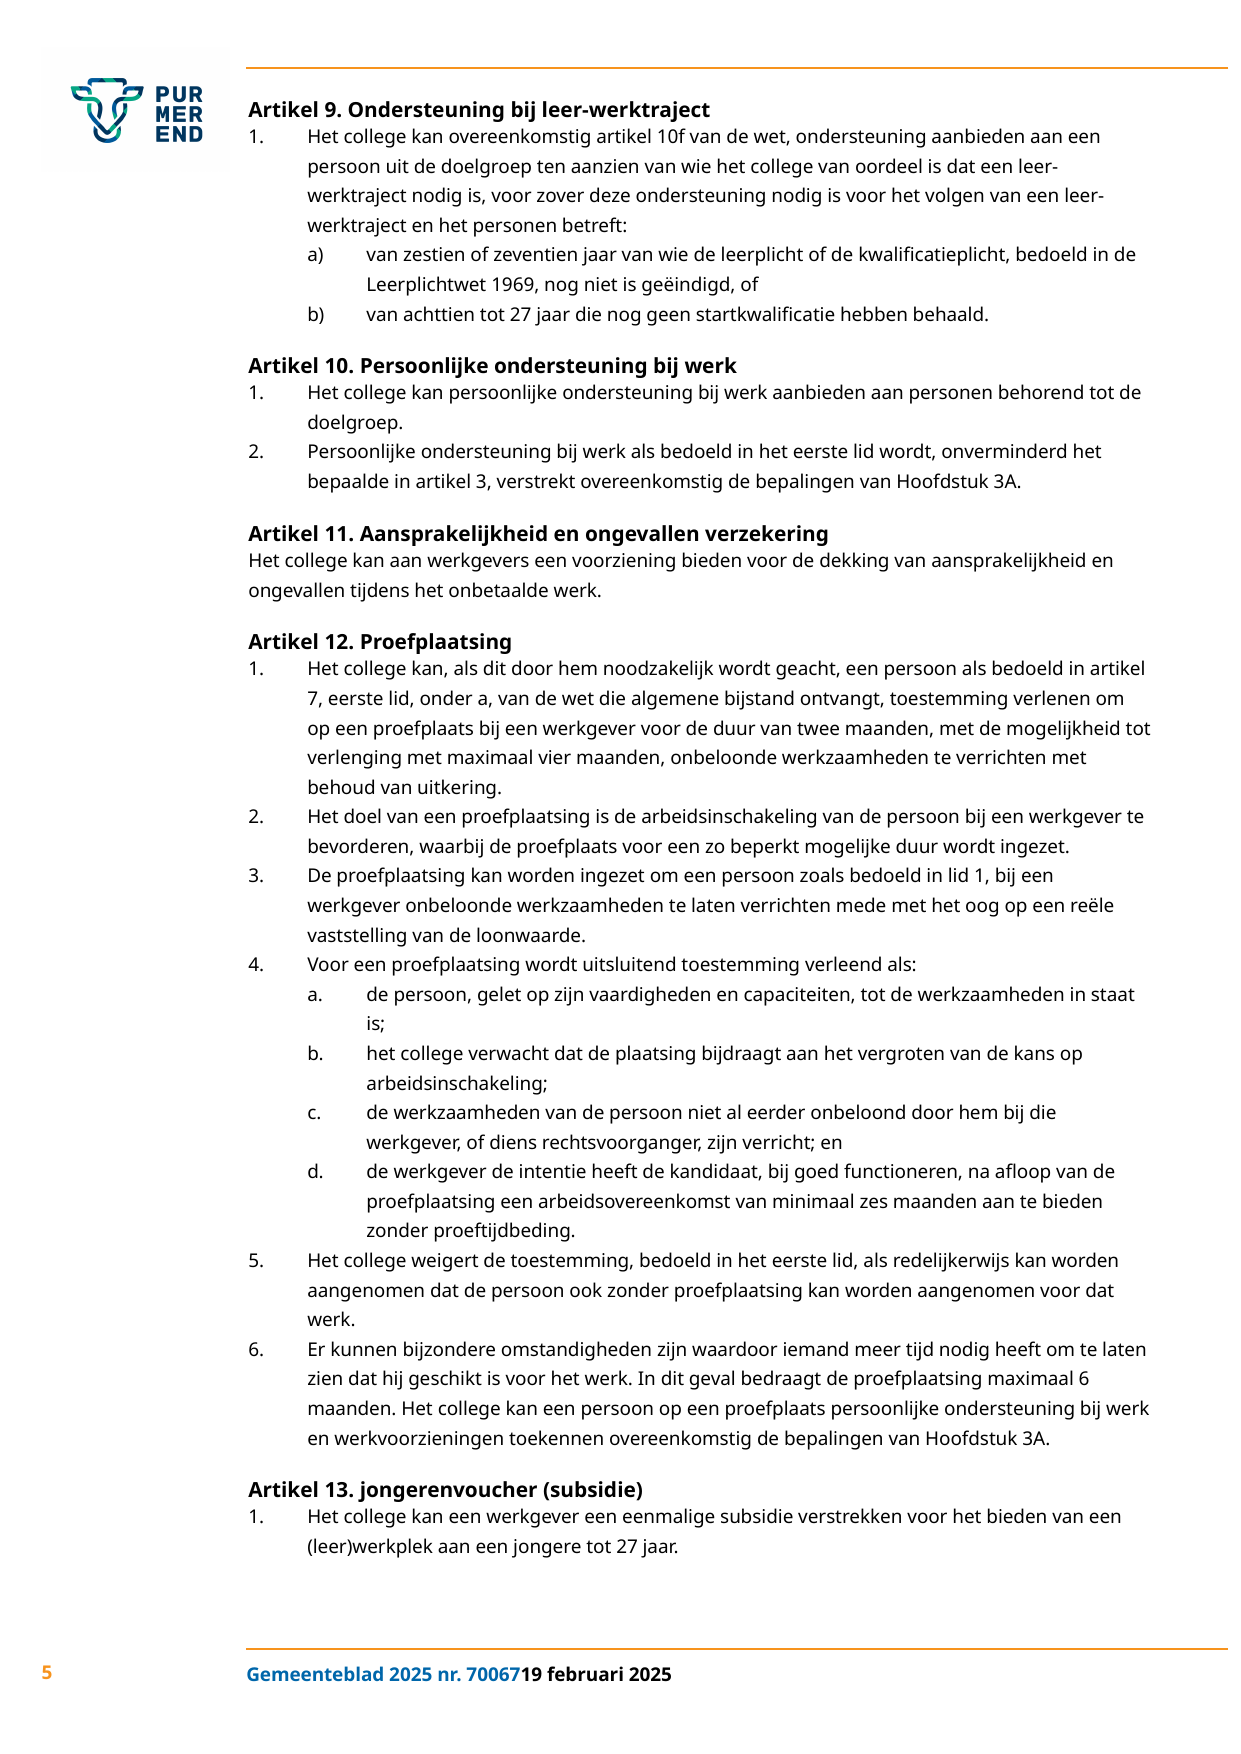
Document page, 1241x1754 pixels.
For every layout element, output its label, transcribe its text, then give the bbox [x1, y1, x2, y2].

list Persoonlijke ondersteuning bij werk als bedoeld in het eerste lid wordt, onverminderd het bepaalde in artikel 3, verstrekt overeenkomstig de bepalingen van Hoofdstuk 3A. [248, 439, 1152, 494]
list de werkzaamheden van de persoon niet al eerder onbeloond door hem bij die werkgever, of diens rechtsvoorganger, zijn verricht; en [307, 1099, 1152, 1155]
list van achttien tot 27 jaar die nog geen startkwalificatie hebben behaald. [307, 301, 1152, 326]
text Artikel 12. Proefplaatsing [248, 627, 1152, 656]
list van zestien of zeventien jaar van wie de leerplicht of de kwalificatieplicht, bedoeld in de Leerplichtwet 1969, nog niet is geëindigd, of [307, 242, 1152, 297]
text Artikel 9. Ondersteuning bij leer-werktraject [248, 95, 1152, 123]
list Voor een proefplaatsing wordt uitsluitend toestemming verleend als: [248, 951, 1152, 977]
text Artikel 10. Persoonlijke ondersteuning bij werk [248, 351, 1152, 379]
list De proefplaatsing kan worden ingezet om een persoon zoals bedoeld in lid 1, bij een werkgever onbeloonde werkzaamheden te laten verrichten mede met het oog op een reële vaststelling van de loonwaarde. [248, 863, 1152, 948]
text Het college kan aan werkgevers een voorziening bieden voor de dekking van aansprakelijkheid en ongevallen tijdens het onbetaalde werk. [248, 547, 1152, 602]
list Er kunnen bijzondere omstandigheden zijn waardoor iemand meer tijd nodig heeft om te laten zien dat hij geschikt is voor het werk. In dit geval bedraagt de proefplaatsing maximaal 6 maanden. Het college kan een persoon op een proefplaats persoonlijke ondersteuning bij werk en werkvoorzieningen toekennen overeenkomstig de bepalingen van Hoofdstuk 3A. [248, 1336, 1152, 1451]
list het college verwacht dat de plaatsing bijdraagt aan het vergroten van de kans op arbeidsinschakeling; [307, 1040, 1152, 1096]
list de werkgever de intentie heeft de kandidaat, bij goed functioneren, na afloop van de proefplaatsing een arbeidsovereenkomst van minimaal zes maanden aan te bieden zonder proeftijdbeding. [307, 1158, 1152, 1243]
list Het college kan een werkgever een eenmalige subsidie verstrekken voor het bieden van een (leer)werkplek aan een jongere tot 27 jaar. [248, 1504, 1152, 1559]
text Artikel 13. jongerenvoucher (subsidie) [248, 1475, 1152, 1504]
list de persoon, gelet op zijn vaardigheden en capaciteiten, tot de werkzaamheden in staat is; [307, 981, 1152, 1036]
text Artikel 11. Aansprakelijkheid en ongevallen verzekering [248, 519, 1152, 547]
list Het college kan persoonlijke ondersteuning bij werk aanbieden aan personen behorend tot de doelgroep. [248, 379, 1152, 435]
list Het college weigert de toestemming, bedoeld in het eerste lid, als redelijkerwijs kan worden aangenomen dat de persoon ook zonder proefplaatsing kan worden aangenomen voor dat werk. [248, 1247, 1152, 1332]
list Het college kan, als dit door hem noodzakelijk wordt geacht, een persoon als bedoeld in artikel 7, eerste lid, onder a, van de wet die algemene bijstand ontvangt, toestemming verlenen om op een proefplaats bij een werkgever voor de duur van twee maanden, met de mogelijkheid tot verlenging met maximaal vier maanden, onbeloonde werkzaamheden te verrichten met behoud van uitkering. [248, 656, 1152, 800]
list Het doel van een proefplaatsing is de arbeidsinschakeling van de persoon bij een werkgever te bevorderen, waarbij de proefplaats voor een zo beperkt mogelijke duur wordt ingezet. [248, 803, 1152, 859]
picture [41, 47, 231, 172]
list Het college kan overeenkomstig artikel 10f van de wet, ondersteuning aanbieden aan een persoon uit de doelgroep ten aanzien van wie het college van oordeel is dat een leer-werktraject nodig is, voor zover deze ondersteuning nodig is voor het volgen van een leer-werktraject en het personen betreft: [248, 123, 1152, 238]
